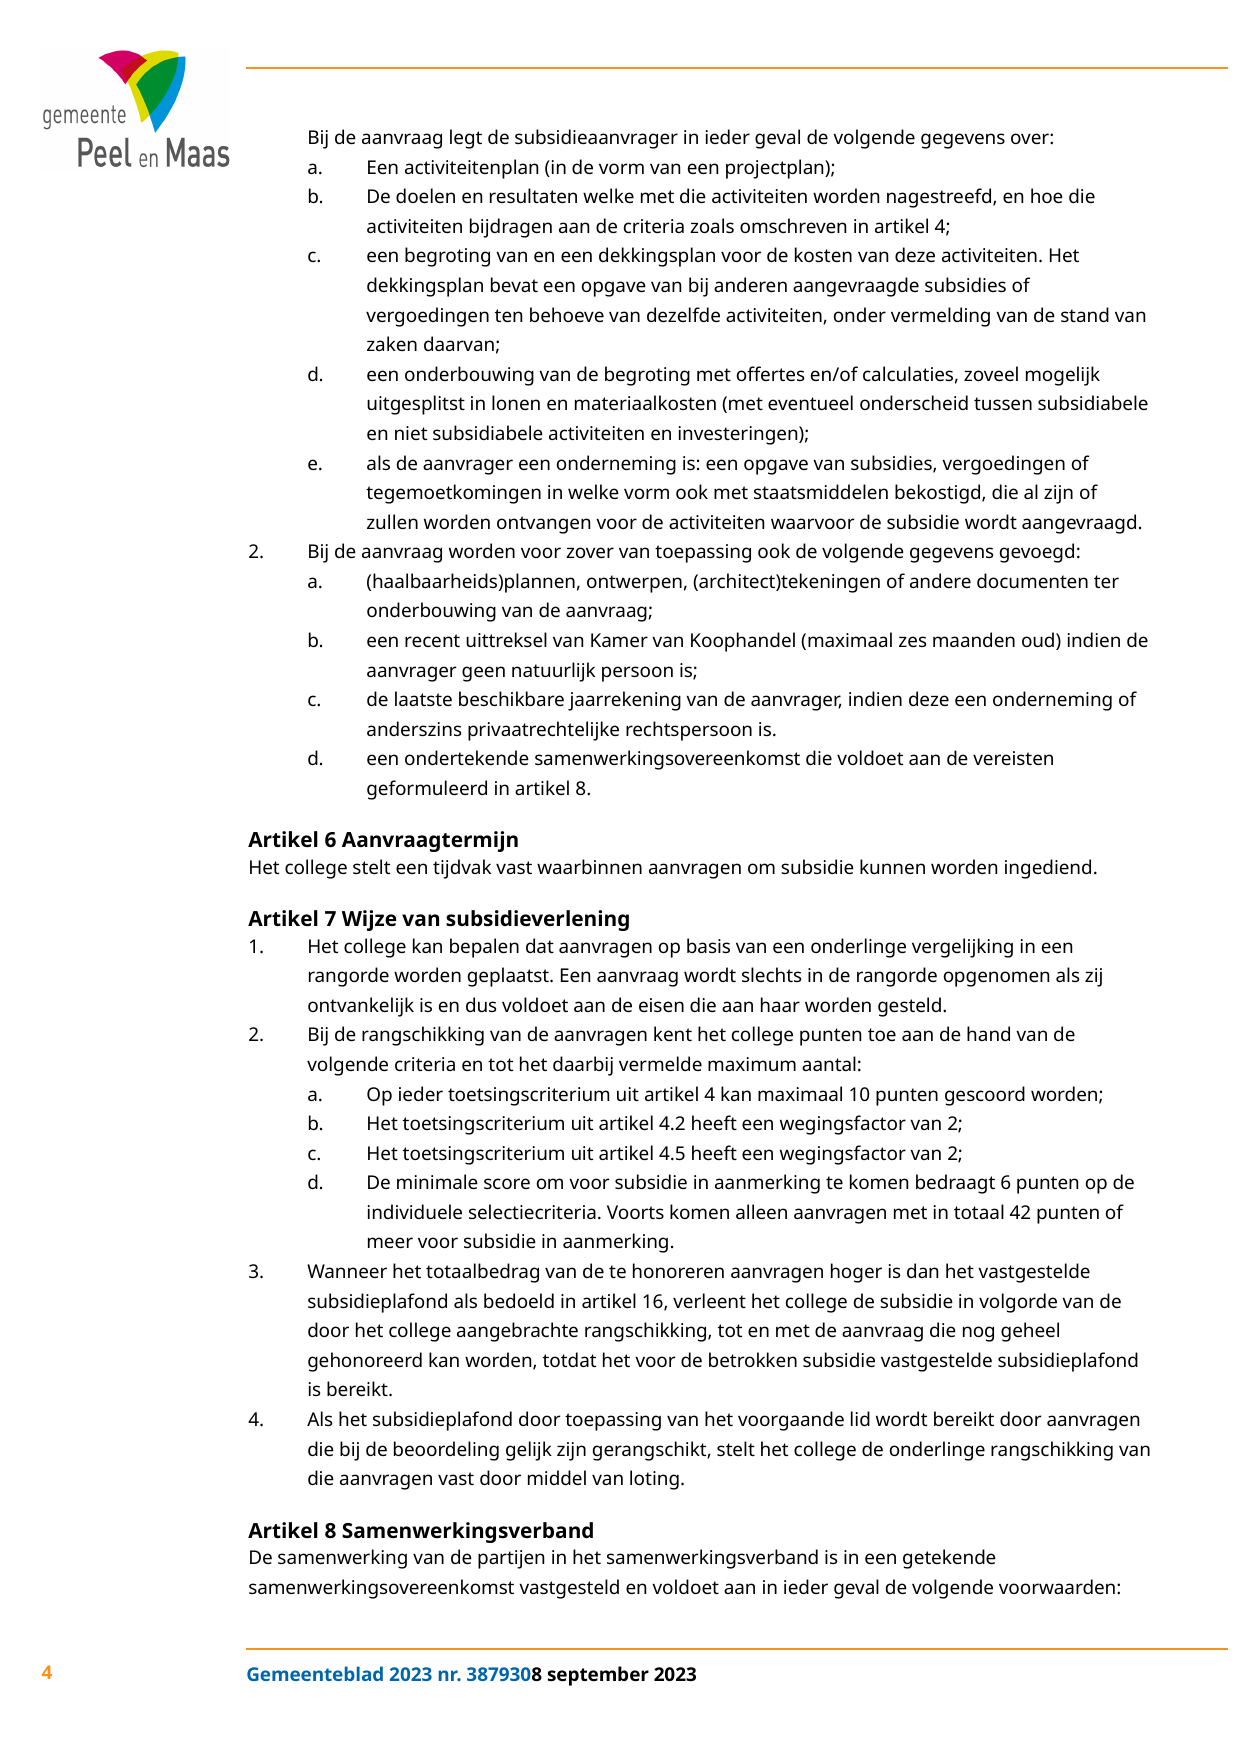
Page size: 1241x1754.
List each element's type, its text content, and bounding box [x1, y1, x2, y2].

text Artikel 8 Samenwerkingsverband [248, 1516, 1152, 1544]
list Het toetsingscriterium uit artikel 4.5 heeft een wegingsfactor van 2; [307, 1140, 1152, 1166]
list Wanneer het totaalbedrag van de te honoreren aanvragen hoger is dan het vastgestelde subsidieplafond als bedoeld in artikel 16, verleent het college de subsidie in volgorde van de door het college aangebrachte rangschikking, tot en met de aanvraag die nog geheel gehonoreerd kan worden, totdat het voor de betrokken subsidie vastgestelde subsidieplafond is bereikt. [248, 1258, 1152, 1402]
list de laatste beschikbare jaarrekening van de aanvrager, indien deze een onderneming of anderszins privaatrechtelijke rechtspersoon is. [307, 686, 1152, 742]
list Bij de aanvraag legt de subsidieaanvrager in ieder geval de volgende gegevens over: [248, 124, 1152, 150]
list een begroting van en een dekkingsplan voor de kosten van deze activiteiten. Het dekkingsplan bevat een opgave van bij anderen aangevraagde subsidies of vergoedingen ten behoeve van dezelfde activiteiten, onder vermelding van de stand van zaken daarvan; [307, 243, 1152, 357]
list een onderbouwing van de begroting met offertes en/of calculaties, zoveel mogelijk uitgesplitst in lonen en materiaalkosten (met eventueel onderscheid tussen subsidiabele en niet subsidiabele activiteiten en investeringen); [307, 361, 1152, 446]
list een recent uittreksel van Kamer van Koophandel (maximaal zes maanden oud) indien de aanvrager geen natuurlijk persoon is; [307, 627, 1152, 683]
list Een activiteitenplan (in de vorm van een projectplan); [307, 154, 1152, 180]
list Het college kan bepalen dat aanvragen op basis van een onderlinge vergelijking in een rangorde worden geplaatst. Een aanvraag wordt slechts in de rangorde opgenomen als zij ontvankelijk is en dus voldoet aan de eisen die aan haar worden gesteld. [248, 933, 1152, 1018]
text Het college stelt een tijdvak vast waarbinnen aanvragen om subsidie kunnen worden ingediend. [248, 854, 1152, 880]
list Als het subsidieplafond door toepassing van het voorgaande lid wordt bereikt door aanvragen die bij de beoordeling gelijk zijn gerangschikt, stelt het college de onderlinge rangschikking van die aanvragen vast door middel van loting. [248, 1406, 1152, 1491]
list een ondertekende samenwerkingsovereenkomst die voldoet aan de vereisten geformuleerd in artikel 8. [307, 746, 1152, 801]
picture [41, 47, 231, 172]
list als de aanvrager een onderneming is: een opgave van subsidies, vergoedingen of tegemoetkomingen in welke vorm ook met staatsmiddelen bekostigd, die al zijn of zullen worden ontvangen voor de activiteiten waarvoor de subsidie wordt aangevraagd. [307, 450, 1152, 535]
list De doelen en resultaten welke met die activiteiten worden nagestreefd, en hoe die activiteiten bijdragen aan de criteria zoals omschreven in artikel 4; [307, 183, 1152, 239]
text Artikel 6 Aanvraagtermijn [248, 826, 1152, 854]
list Het toetsingscriterium uit artikel 4.2 heeft een wegingsfactor van 2; [307, 1110, 1152, 1136]
list Op ieder toetsingscriterium uit artikel 4 kan maximaal 10 punten gescoord worden; [307, 1081, 1152, 1107]
list Bij de rangschikking van de aanvragen kent het college punten toe aan de hand van de volgende criteria en tot het daarbij vermelde maximum aantal: [248, 1022, 1152, 1077]
text Artikel 7 Wijze van subsidieverlening [248, 904, 1152, 933]
text De samenwerking van de partijen in het samenwerkingsverband is in een getekende samenwerkingsovereenkomst vastgesteld en voldoet aan in ieder geval de volgende voorwaarden: [248, 1544, 1152, 1599]
list Bij de aanvraag worden voor zover van toepassing ook de volgende gegevens gevoegd: [248, 538, 1152, 564]
list De minimale score om voor subsidie in aanmerking te komen bedraagt 6 punten op de individuele selectiecriteria. Voorts komen alleen aanvragen met in totaal 42 punten of meer voor subsidie in aanmerking. [307, 1169, 1152, 1254]
list (haalbaarheids)plannen, ontwerpen, (architect)tekeningen of andere documenten ter onderbouwing van de aanvraag; [307, 568, 1152, 623]
